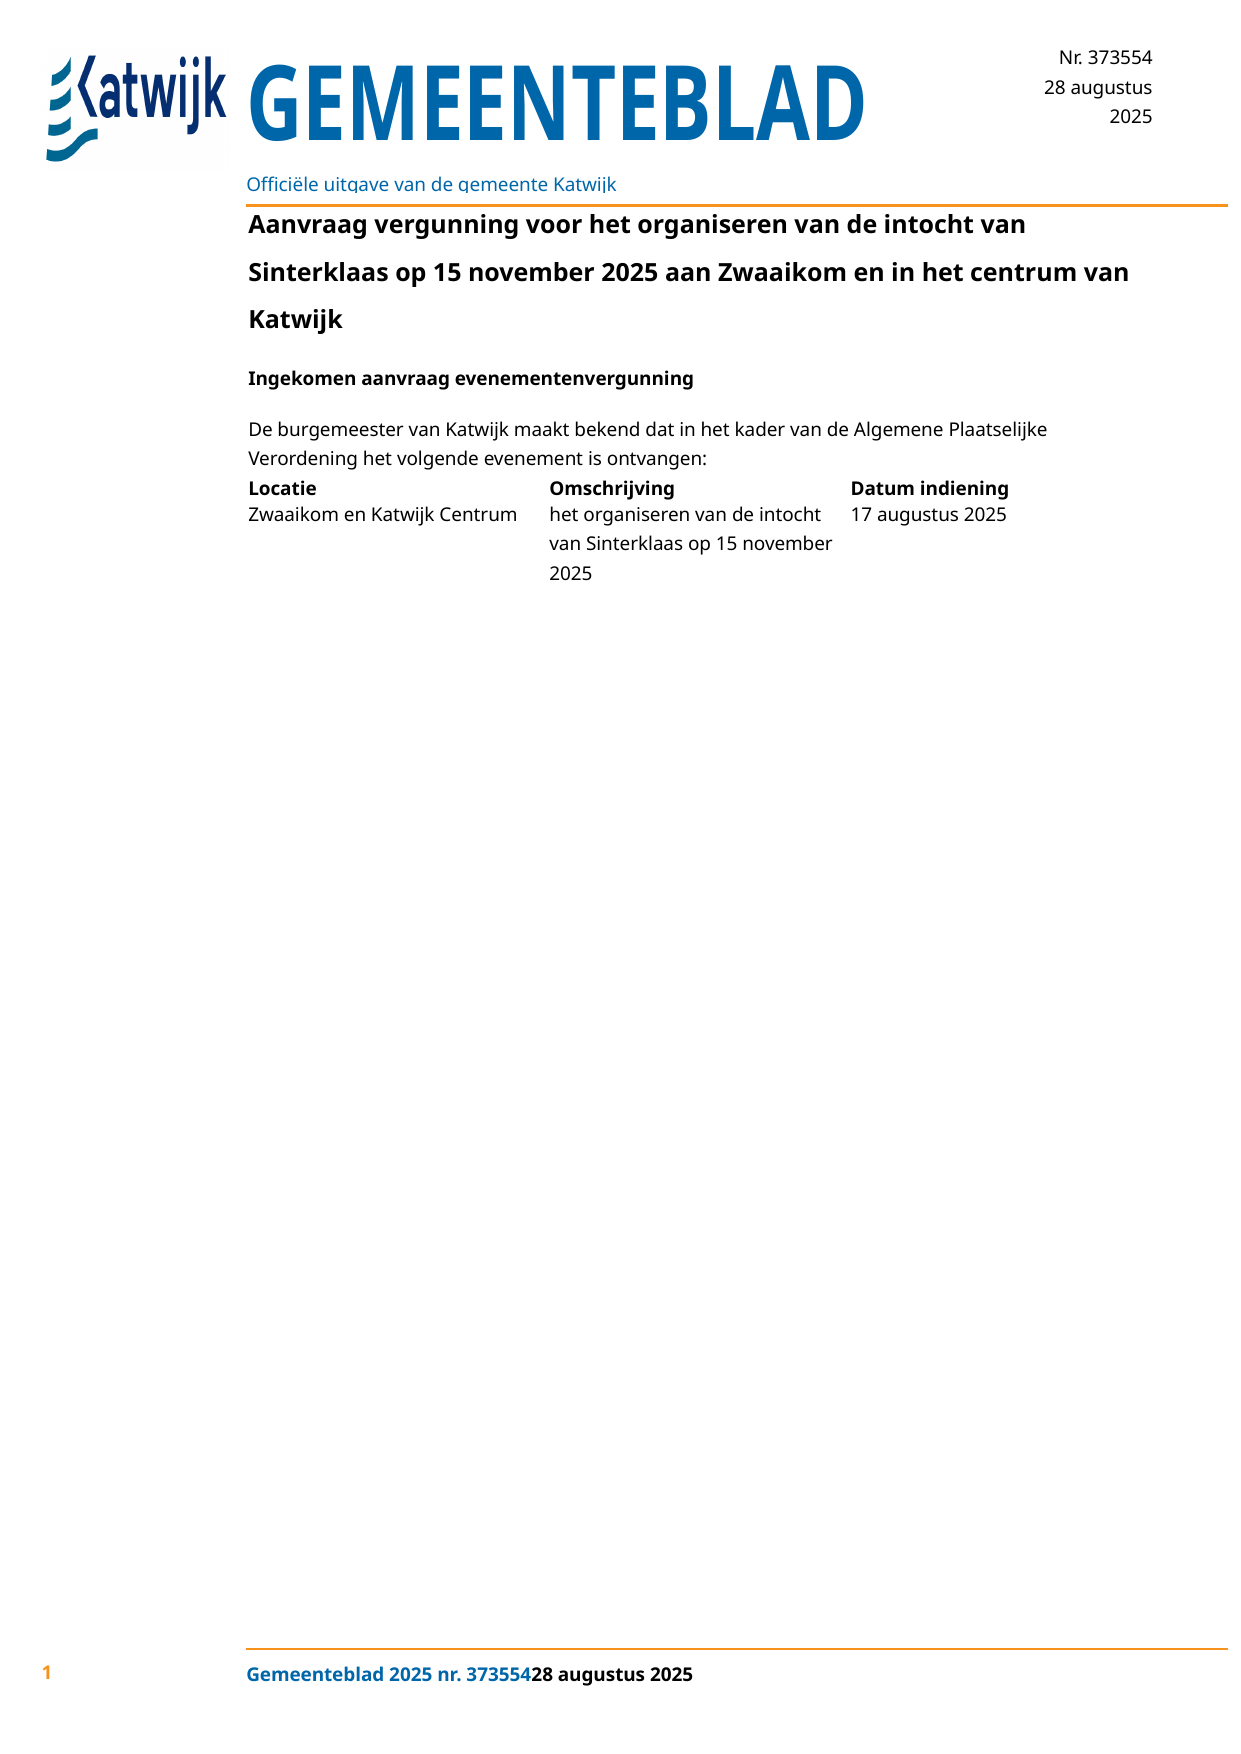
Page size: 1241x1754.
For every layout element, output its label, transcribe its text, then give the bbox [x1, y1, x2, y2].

table_header Omschrijving [549, 475, 850, 501]
table_cell Zwaaikom en Katwijk Centrum [248, 501, 549, 586]
table_header Datum indiening [850, 475, 1152, 501]
table_cell 17 augustus 2025 [850, 501, 1152, 586]
table_cell het organiseren van de intocht van Sinterklaas op 15 november 2025 [549, 501, 850, 586]
table_header Locatie [248, 475, 549, 501]
picture [41, 47, 231, 172]
text De burgemeester van Katwijk maakt bekend dat in het kader van de Algemene Plaatselijke Verordening het volgende evenement is ontvangen: [248, 416, 1152, 471]
text Ingekomen aanvraag evenementenvergunning [248, 366, 1152, 391]
text Aanvraag vergunning voor het organiseren van de intocht van Sinterklaas op 15 november 2025 aan Zwaaikom en in het centrum van Katwijk [248, 207, 1152, 336]
